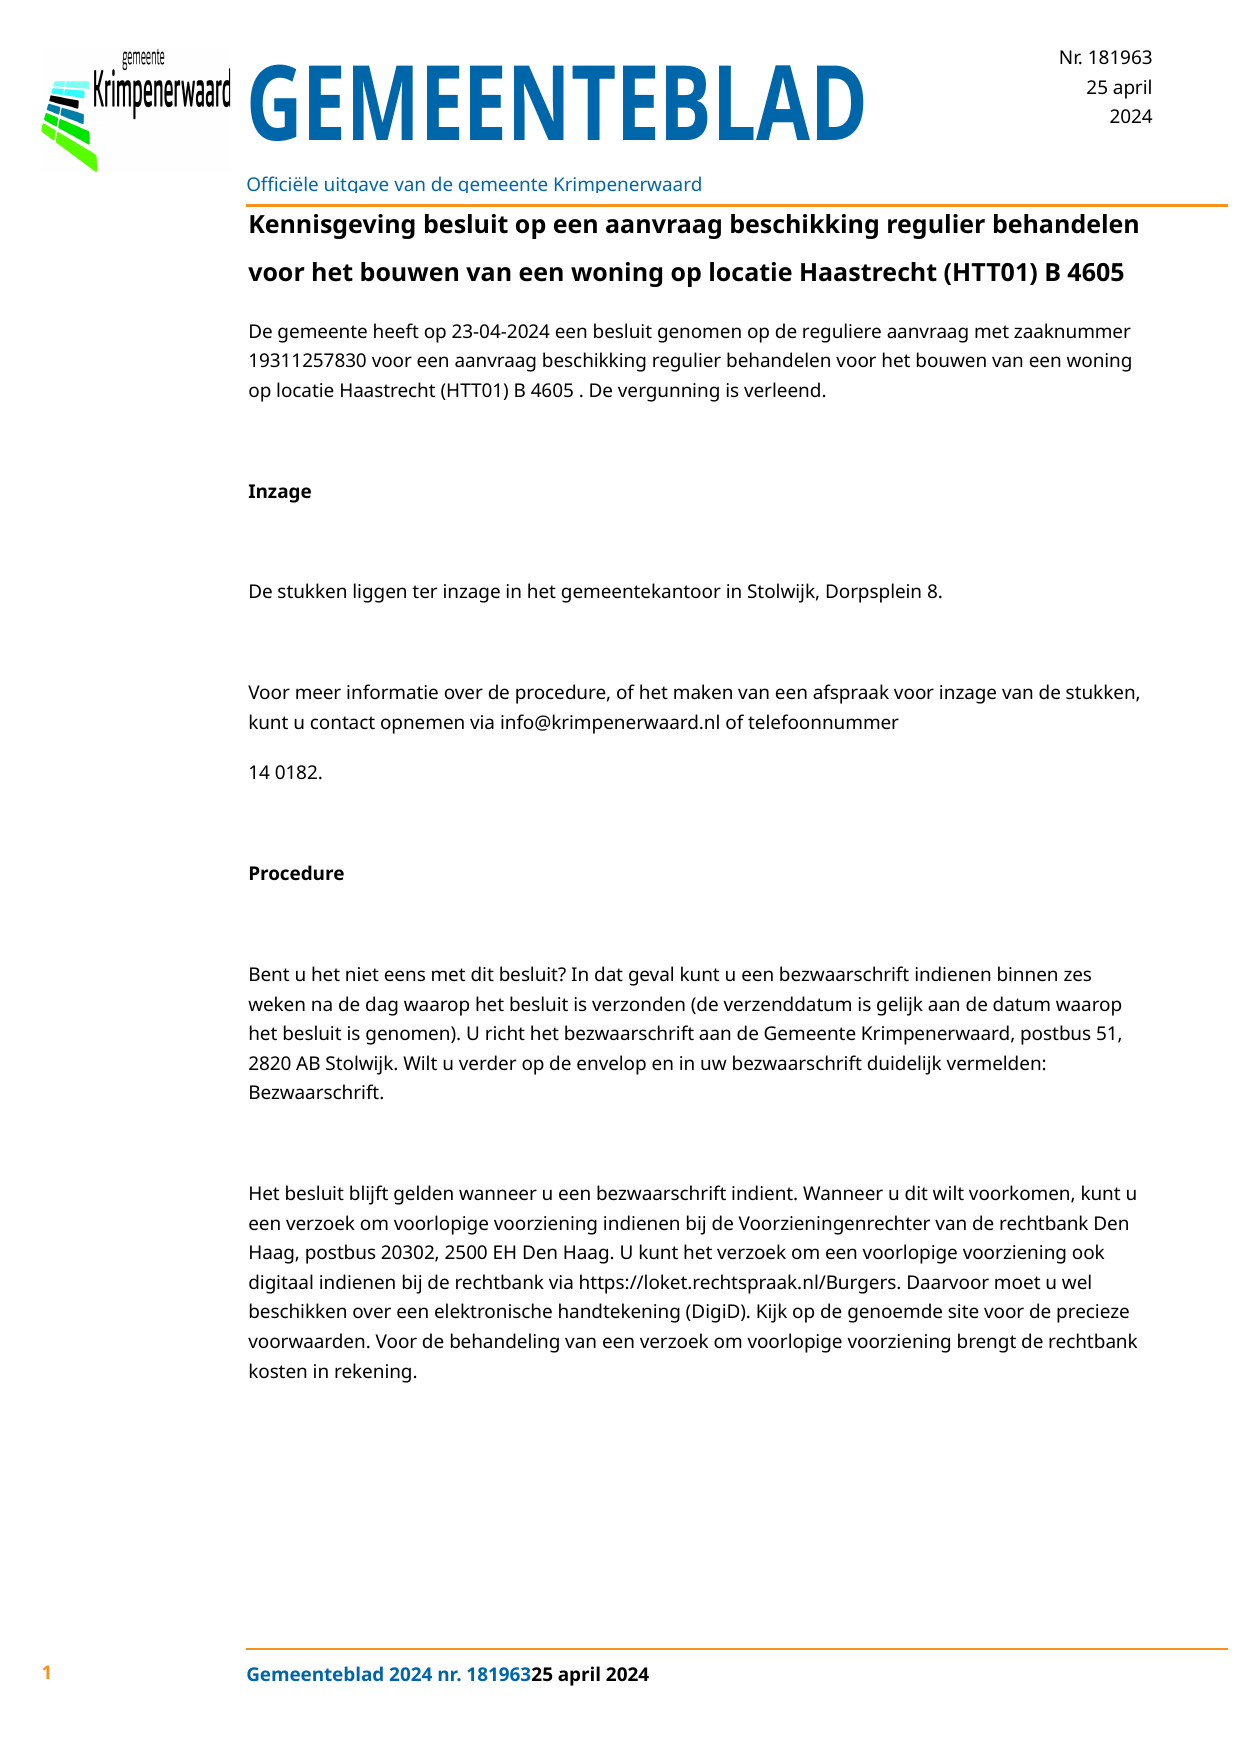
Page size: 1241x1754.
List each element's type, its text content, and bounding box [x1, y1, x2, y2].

text Voor meer informatie over de procedure, of het maken van een afspraak voor inzage van de stukken, kunt u contact opnemen via info@krimpenerwaard.nl of telefoonnummer [248, 679, 1152, 735]
text Bent u het niet eens met dit besluit? In dat geval kunt u een bezwaarschrift indienen binnen zes weken na de dag waarop het besluit is verzonden (de verzenddatum is gelijk aan de datum waarop het besluit is genomen). U richt het bezwaarschrift aan de Gemeente Krimpenerwaard, postbus 51, 2820 AB Stolwijk. Wilt u verder op de envelop en in uw bezwaarschrift duidelijk vermelden: Bezwaarschrift. [248, 961, 1152, 1105]
text Procedure [248, 860, 1152, 886]
text Het besluit blijft gelden wanneer u een bezwaarschrift indient. Wanneer u dit wilt voorkomen, kunt u een verzoek om voorlopige voorziening indienen bij de Voorzieningenrechter van de rechtbank Den Haag, postbus 20302, 2500 EH Den Haag. U kunt het verzoek om een voorlopige voorziening ook digitaal indienen bij de rechtbank via https://loket.rechtspraak.nl/Burgers. Daarvoor moet u wel beschikken over een elektronische handtekening (DigiD). Kijk op de genoemde site voor de precieze voorwaarden. Voor de behandeling van een verzoek om voorlopige voorziening brengt de rechtbank kosten in rekening. [248, 1180, 1152, 1384]
text Kennisgeving besluit op een aanvraag beschikking regulier behandelen voor het bouwen van een woning op locatie Haastrecht (HTT01) B 4605 [248, 207, 1152, 288]
text 14 0182. [248, 759, 1152, 785]
picture [41, 47, 231, 172]
text De stukken liggen ter inzage in het gemeentekantoor in Stolwijk, Dorpsplein 8. [248, 579, 1152, 604]
text Inzage [248, 478, 1152, 504]
text De gemeente heeft op 23-04-2024 een besluit genomen op de reguliere aanvraag met zaaknummer 19311257830 voor een aanvraag beschikking regulier behandelen voor het bouwen van een woning op locatie Haastrecht (HTT01) B 4605 . De vergunning is verleend. [248, 318, 1152, 403]
